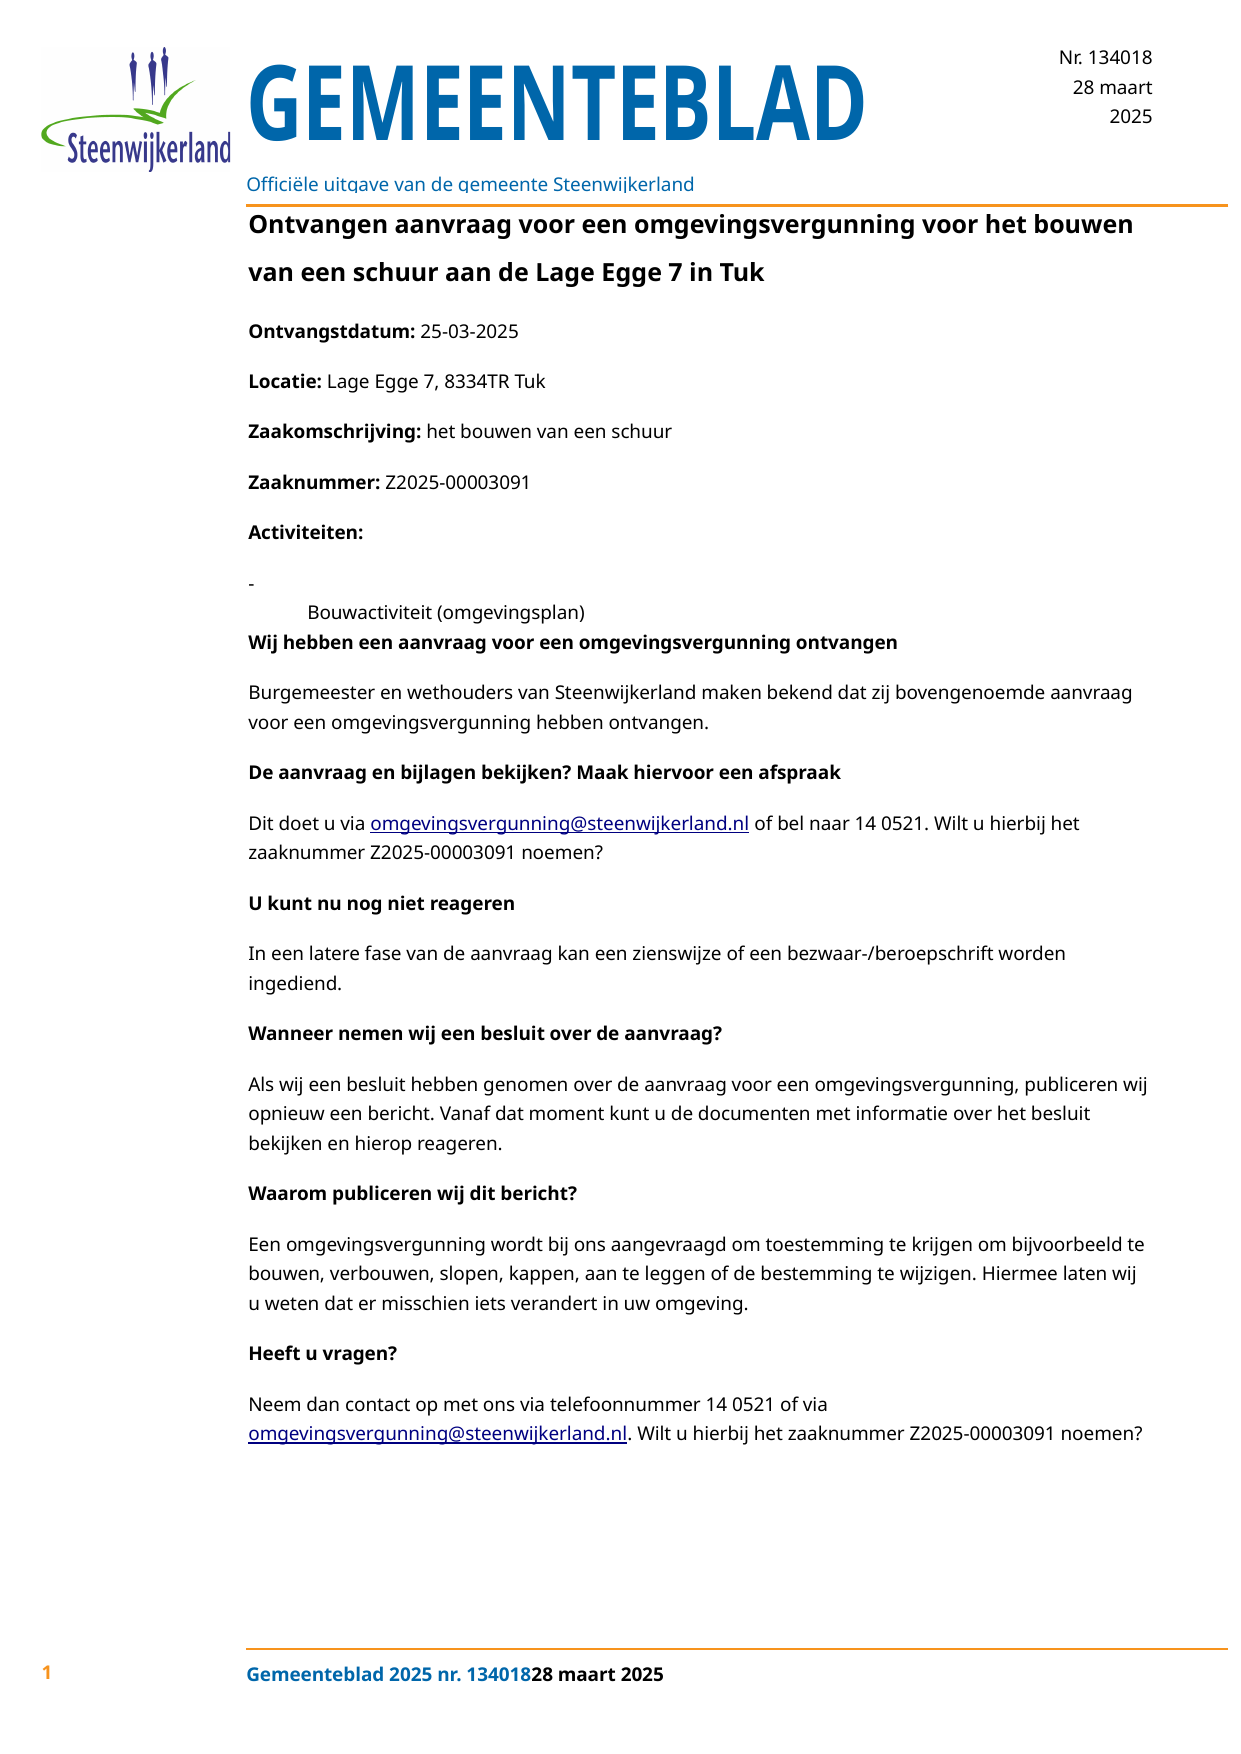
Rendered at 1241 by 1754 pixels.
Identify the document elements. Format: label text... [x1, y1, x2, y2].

picture [41, 47, 231, 172]
text Burgemeester en wethouders van Steenwijkerland maken bekend dat zij bovengenoemde aanvraag voor een omgevingsvergunning hebben ontvangen. [248, 679, 1152, 735]
text Dit doet u via omgevingsvergunning@steenwijkerland.nl of bel naar 14 0521. Wilt u hierbij het zaaknummer Z2025-00003091 noemen? [248, 810, 1152, 865]
text Heeft u vragen? [248, 1340, 1152, 1366]
text Als wij een besluit hebben genomen over de aanvraag voor een omgevingsvergunning, publiceren wij opnieuw een bericht. Vanaf dat moment kunt u de documenten met informatie over het besluit bekijken en hierop reageren. [248, 1071, 1152, 1156]
text Activiteiten: [248, 519, 1152, 545]
text Ontvangen aanvraag voor een omgevingsvergunning voor het bouwen van een schuur aan de Lage Egge 7 in Tuk [248, 207, 1152, 288]
text Zaaknummer: Z2025-00003091 [248, 469, 1152, 495]
text Een omgevingsvergunning wordt bij ons aangevraagd om toestemming te krijgen om bijvoorbeeld te bouwen, verbouwen, slopen, kappen, aan te leggen of de bestemming te wijzigen. Hiermee laten wij u weten dat er misschien iets verandert in uw omgeving. [248, 1231, 1152, 1316]
text Ontvangstdatum: 25-03-2025 [248, 318, 1152, 344]
list Bouwactiviteit (omgevingsplan) [248, 599, 1152, 625]
text Waarom publiceren wij dit bericht? [248, 1180, 1152, 1206]
text Zaakomschrijving: het bouwen van een schuur [248, 419, 1152, 444]
text Locatie: Lage Egge 7, 8334TR Tuk [248, 368, 1152, 394]
text In een latere fase van de aanvraag kan een zienswijze of een bezwaar-/beroepschrift worden ingediend. [248, 940, 1152, 996]
text U kunt nu nog niet reageren [248, 890, 1152, 916]
text Wij hebben een aanvraag voor een omgevingsvergunning ontvangen [248, 629, 1152, 655]
text Neem dan contact op met ons via telefoonnummer 14 0521 of via omgevingsvergunning@steenwijkerland.nl. Wilt u hierbij het zaaknummer Z2025-00003091 noemen? [248, 1391, 1152, 1446]
text Wanneer nemen wij een besluit over de aanvraag? [248, 1020, 1152, 1046]
text De aanvraag en bijlagen bekijken? Maak hiervoor een afspraak [248, 759, 1152, 785]
